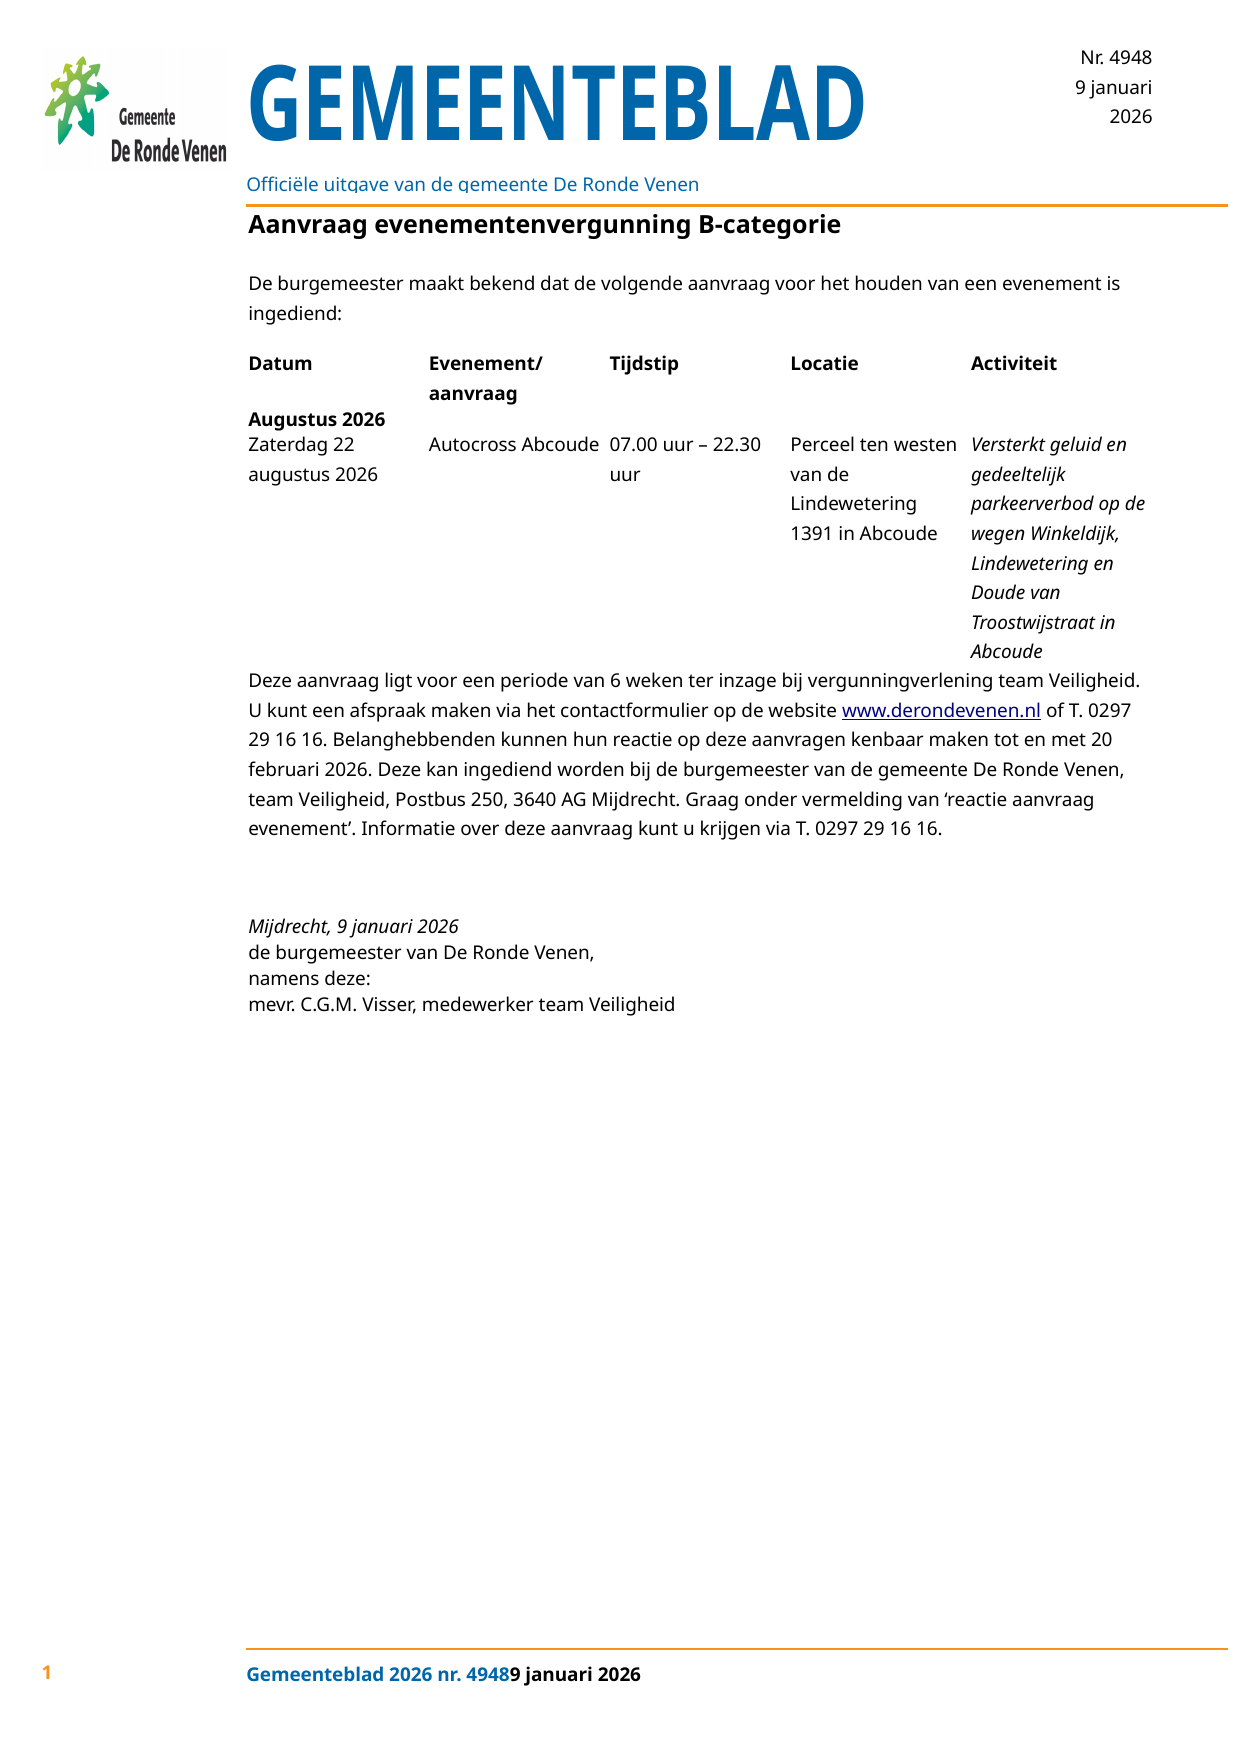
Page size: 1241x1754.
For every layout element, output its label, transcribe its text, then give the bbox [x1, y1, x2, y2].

table_cell Versterkt geluid en gedeeltelijk parkeerverbod op de wegen Winkeldijk, Lindewetering en Doude van Troostwijstraat in Abcoude [971, 431, 1152, 664]
table_cell Zaterdag 22 augustus 2026 [248, 431, 429, 664]
table_header Locatie [790, 350, 971, 406]
table_cell [790, 406, 971, 431]
table_cell Autocross Abcoude [429, 431, 609, 664]
table_cell 07.00 uur – 22.30 uur [609, 431, 790, 664]
text namens deze: [248, 965, 1152, 991]
table_header Evenement/aanvraag [429, 350, 609, 406]
text Aanvraag evenementenvergunning B-categorie [248, 207, 1152, 241]
text Deze aanvraag ligt voor een periode van 6 weken ter inzage bij vergunningverlening team Veiligheid. U kunt een afspraak maken via het contactformulier op de website www.derondevenen.nl of T. 0297 29 16 16. Belanghebbenden kunnen hun reactie op deze aanvragen kenbaar maken tot en met 20 februari 2026. Deze kan ingediend worden bij de burgemeester van de gemeente De Ronde Venen, team Veiligheid, Postbus 250, 3640 AG Mijdrecht. Graag onder vermelding van ‘reactie aanvraag evenement’. Informatie over deze aanvraag kunt u krijgen via T. 0297 29 16 16. [248, 667, 1152, 841]
table_cell Perceel ten westen van de Lindewetering 1391 in Abcoude [790, 431, 971, 664]
table_cell Augustus 2026 [248, 406, 429, 431]
table_header Tijdstip [609, 350, 790, 406]
text De burgemeester maakt bekend dat de volgende aanvraag voor het houden van een evenement is ingediend: [248, 270, 1152, 326]
table_cell [609, 406, 790, 431]
table_cell [429, 406, 609, 431]
table_cell [971, 406, 1152, 431]
table_header Datum [248, 350, 429, 406]
text Mijdrecht, 9 januari 2026 [248, 914, 1152, 939]
text mevr. C.G.M. Visser, medewerker team Veiligheid [248, 991, 1152, 1017]
picture [41, 47, 231, 172]
table_header Activiteit [971, 350, 1152, 406]
text de burgemeester van De Ronde Venen, [248, 939, 1152, 965]
